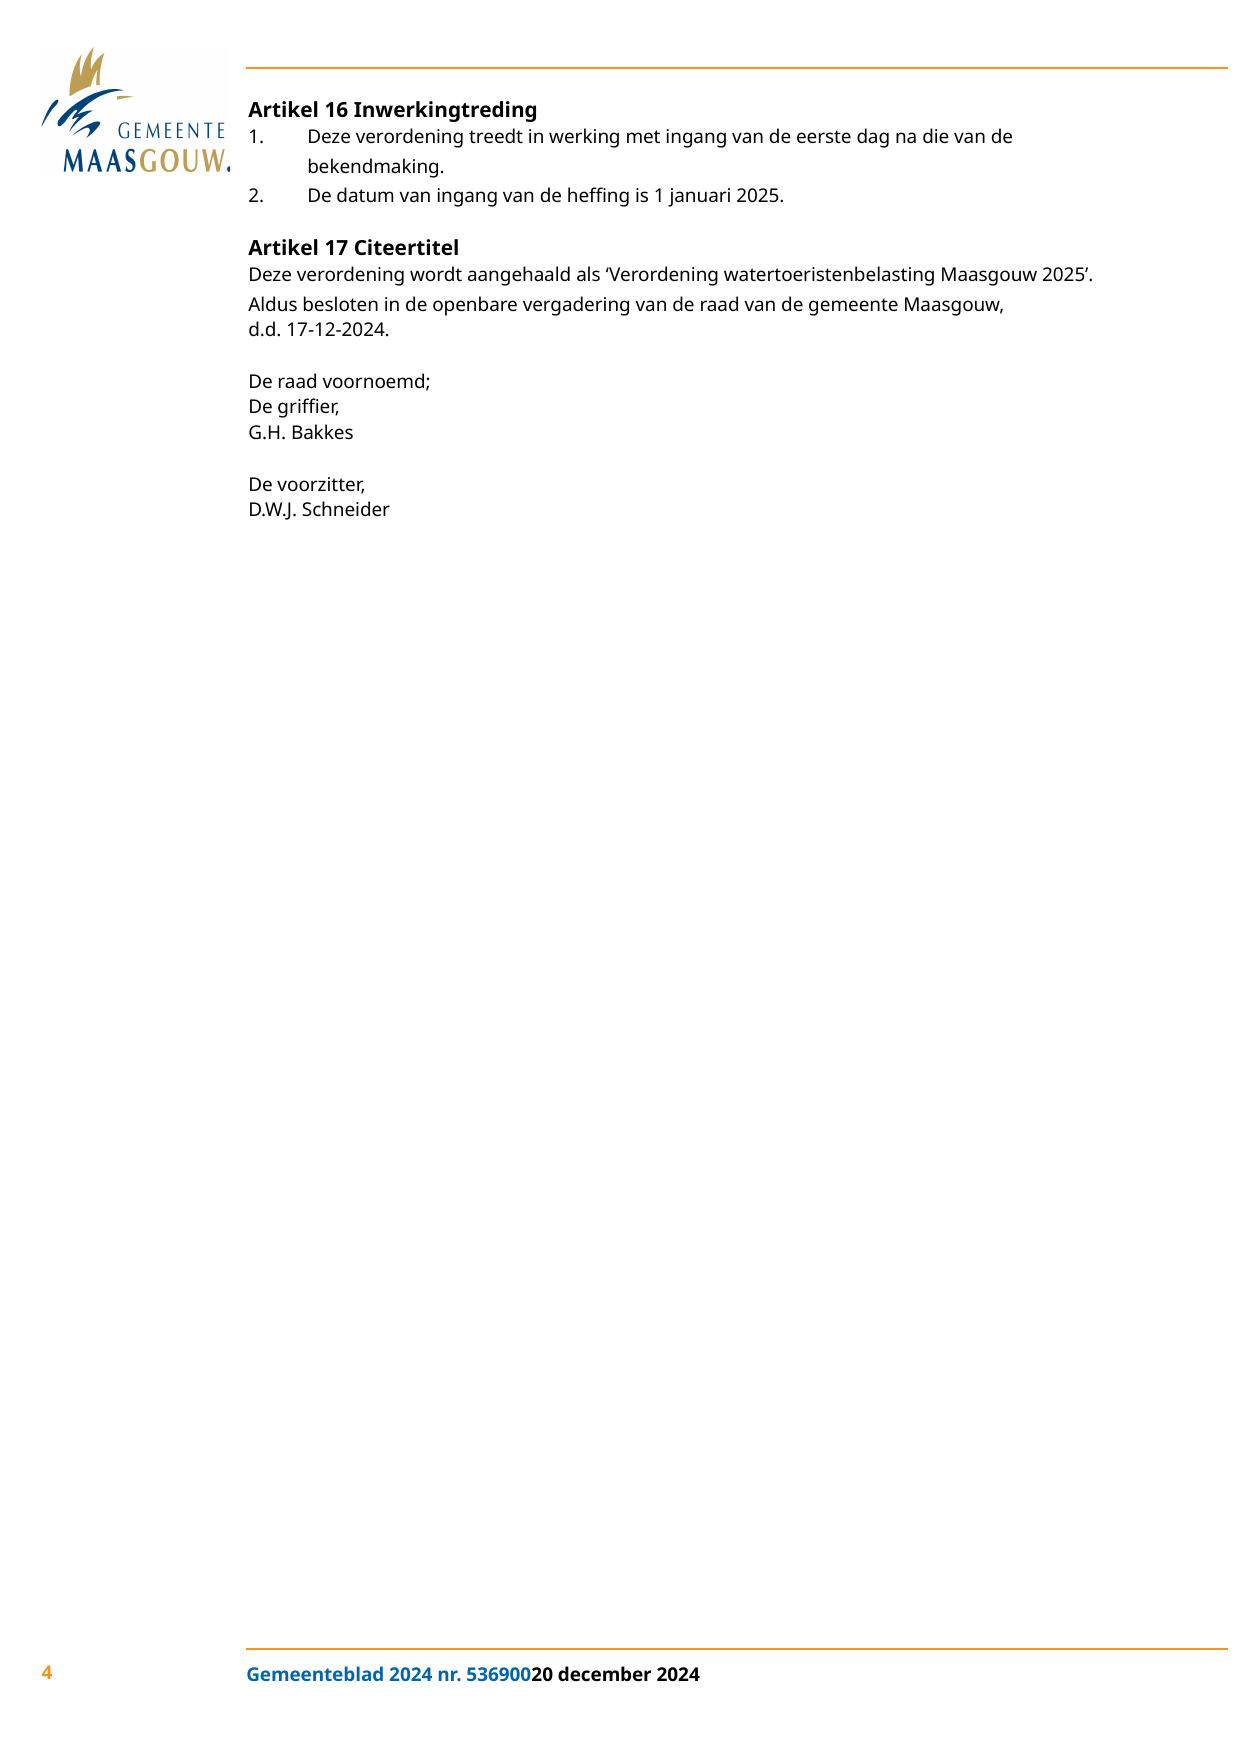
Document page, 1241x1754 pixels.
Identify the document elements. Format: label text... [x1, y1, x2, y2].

text Artikel 17 Citeertitel [248, 233, 1152, 261]
picture [41, 47, 231, 172]
text Artikel 16 Inwerkingtreding [248, 95, 1152, 123]
text G.H. Bakkes [248, 419, 1152, 445]
list De datum van ingang van de heffing is 1 januari 2025. [248, 182, 1152, 208]
text Deze verordening wordt aangehaald als ‘Verordening watertoeristenbelasting Maasgouw 2025’. [248, 261, 1152, 287]
text De griffier, [248, 394, 1152, 419]
text Aldus besloten in de openbare vergadering van de raad van de gemeente Maasgouw, [248, 291, 1152, 317]
text De raad voornoemd; [248, 368, 1152, 394]
list Deze verordening treedt in werking met ingang van de eerste dag na die van de bekendmaking. [248, 123, 1152, 178]
text d.d. 17-12-2024. [248, 317, 1152, 342]
text De voorzitter, [248, 471, 1152, 497]
text D.W.J. Schneider [248, 497, 1152, 522]
